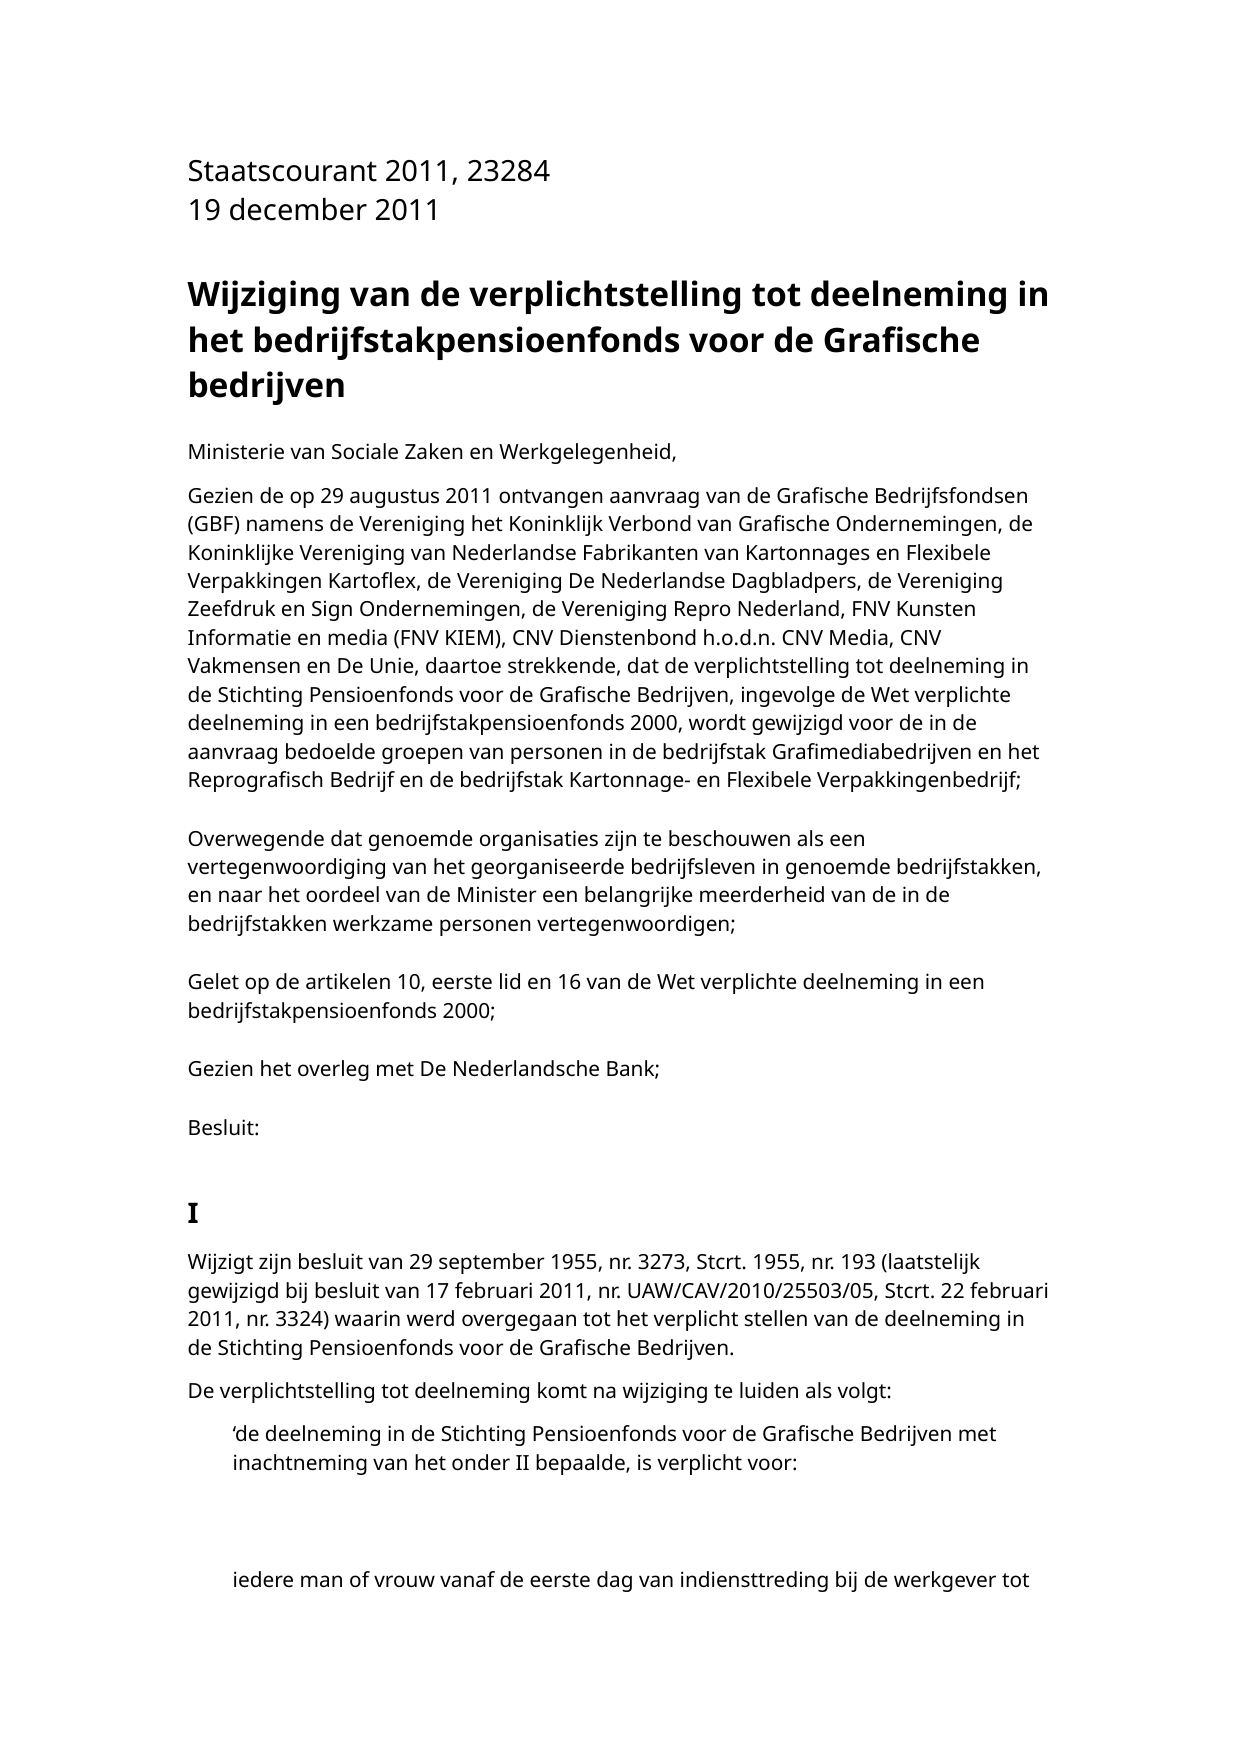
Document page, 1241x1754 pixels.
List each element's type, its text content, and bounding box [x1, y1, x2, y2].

text ‘de deelneming in de Stichting Pensioenfonds voor de Grafische Bedrijven met inachtneming van het onder II bepaalde, is verplicht voor: [232, 1419, 1053, 1476]
subtitle I [187, 1194, 1053, 1232]
text Gezien de op 29 augustus 2011 ontvangen aanvraag van de Grafische Bedrijfsfondsen (GBF) namens de Vereniging het Koninklijk Verbond van Grafische Ondernemingen, de Koninklijke Vereniging van Nederlandse Fabrikanten van Kartonnages en Flexibele Verpakkingen Kartoflex, de Vereniging De Nederlandse Dagbladpers, de Vereniging Zeefdruk en Sign Ondernemingen, de Vereniging Repro Nederland, FNV Kunsten Informatie en media (FNV KIEM), CNV Dienstenbond h.o.d.n. CNV Media, CNV Vakmensen en De Unie, daartoe strekkende, dat de verplichtstelling tot deelneming in de Stichting Pensioenfonds voor de Grafische Bedrijven, ingevolge de Wet verplichte deelneming in een bedrijfstakpensioenfonds 2000, wordt gewijzigd voor de in de aanvraag bedoelde groepen van personen in de bedrijfstak Grafimediabedrijven en het Reprografisch Bedrijf en de bedrijfstak Kartonnage- en Flexibele Verpakkingenbedrijf; [187, 481, 1053, 794]
text Gelet op de artikelen 10, eerste lid en 16 van de Wet verplichte deelneming in een bedrijfstakpensioenfonds 2000; [187, 967, 1053, 1024]
text Wijzigt zijn besluit van 29 september 1955, nr. 3273, Stcrt. 1955, nr. 193 (laatstelijk gewijzigd bij besluit van 17 februari 2011, nr. UAW/CAV/2010/25503/05, Stcrt. 22 februari 2011, nr. 3324) waarin werd overgegaan tot het verplicht stellen van de deelneming in de Stichting Pensioenfonds voor de Grafische Bedrijven. [187, 1247, 1053, 1361]
text Ministerie van Sociale Zaken en Werkgelegenheid, [187, 437, 1053, 466]
text Staatscourant 2011, 23284 [187, 150, 1053, 190]
text Besluit: [187, 1113, 1053, 1141]
text 19 december 2011 [187, 190, 1053, 229]
text Overwegende dat genoemde organisaties zijn te beschouwen als een vertegenwoordiging van het georganiseerde bedrijfsleven in genoemde bedrijfstakken, en naar het oordeel van de Minister een belangrijke meerderheid van de in de bedrijfstakken werkzame personen vertegenwoordigen; [187, 824, 1053, 937]
text iedere man of vrouw vanaf de eerste dag van indiensttreding bij de werkgever tot [232, 1565, 1053, 1593]
text Gezien het overleg met De Nederlandsche Bank; [187, 1054, 1053, 1083]
subtitle Wijziging van de verplichtstelling tot deelneming in het bedrijfstakpensioenfonds voor de Grafische bedrijven [187, 271, 1053, 407]
text De verplichtstelling tot deelneming komt na wijziging te luiden als volgt: [187, 1376, 1053, 1404]
